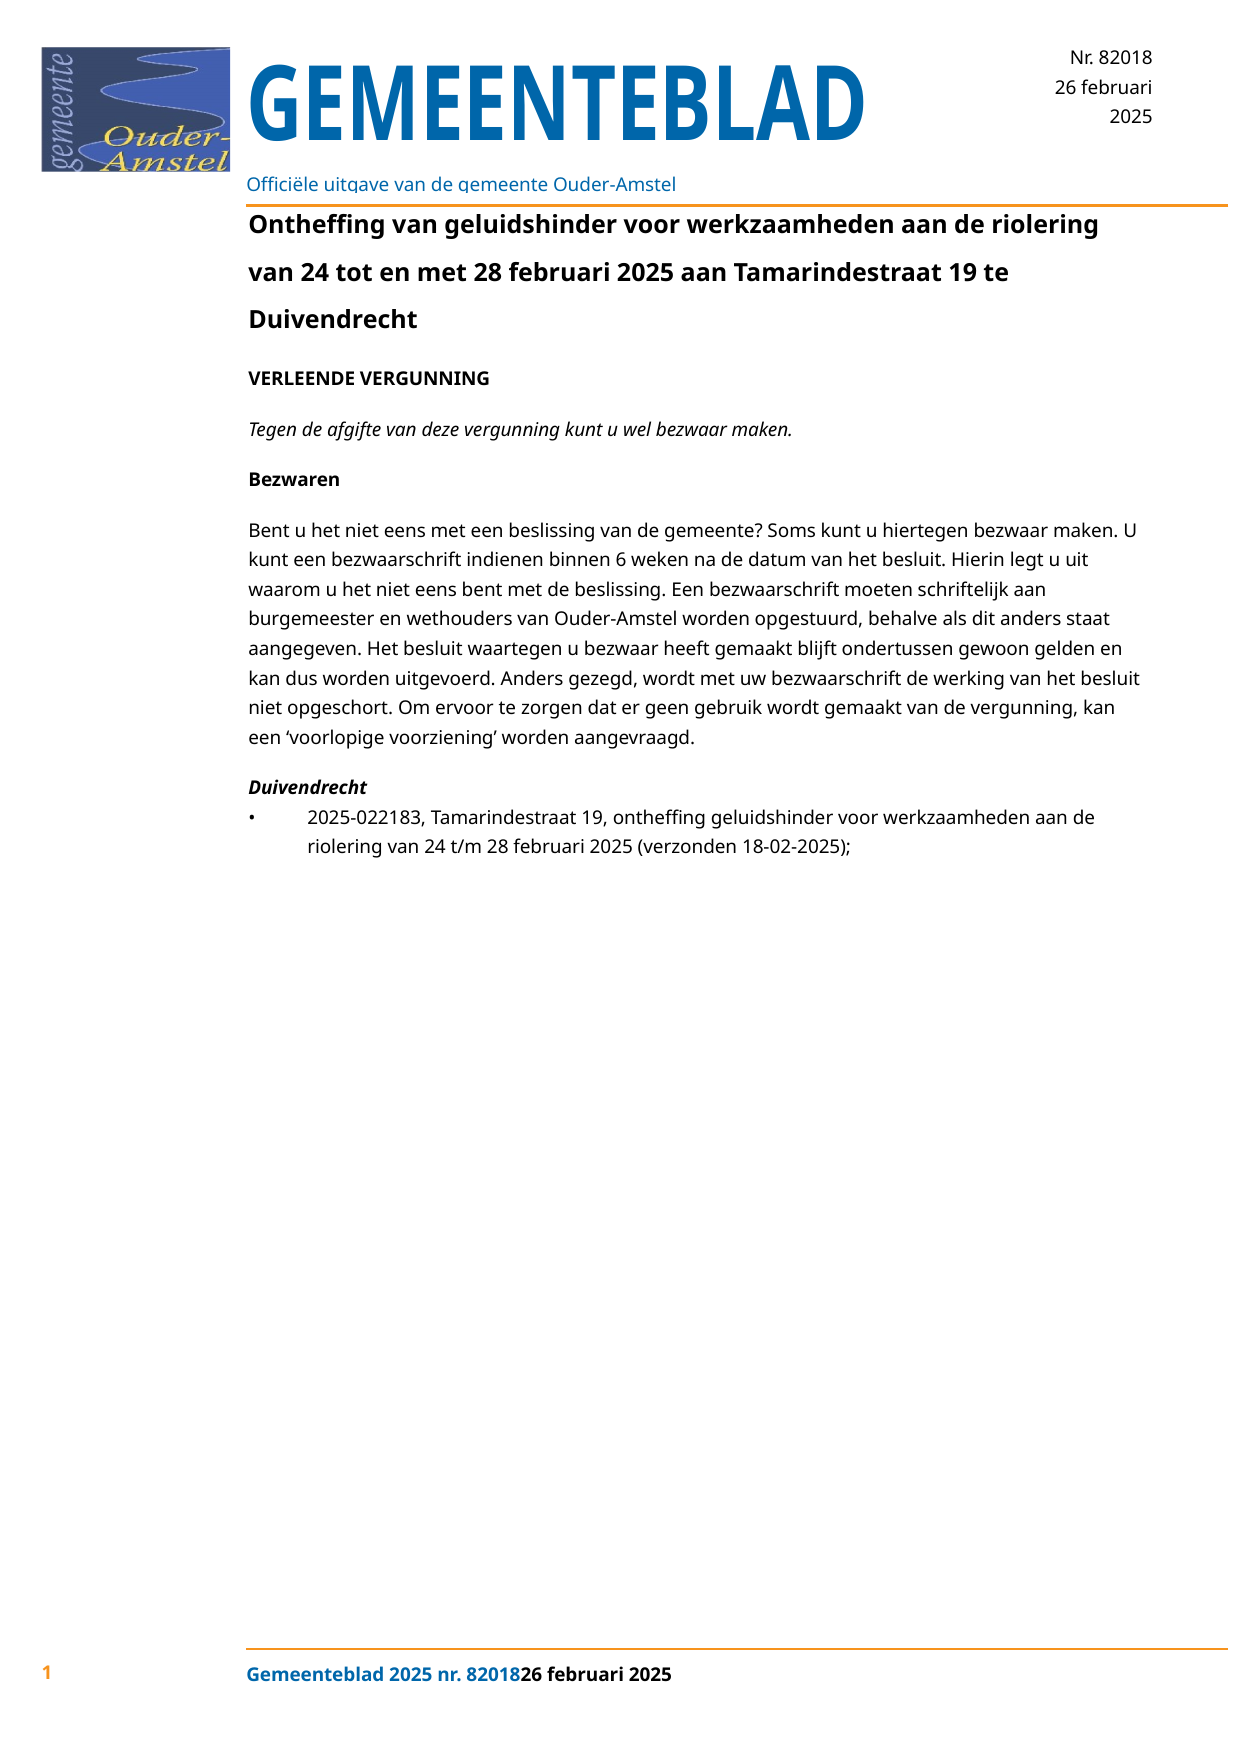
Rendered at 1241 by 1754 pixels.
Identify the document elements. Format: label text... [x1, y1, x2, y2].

text Bezwaren [248, 466, 1152, 492]
text Duivendrecht [248, 774, 1152, 800]
list 2025-022183, Tamarindestraat 19, ontheffing geluidshinder voor werkzaamheden aan de riolering van 24 t/m 28 februari 2025 (verzonden 18-02-2025); [248, 804, 1152, 859]
text Ontheffing van geluidshinder voor werkzaamheden aan de riolering van 24 tot en met 28 februari 2025 aan Tamarindestraat 19 te Duivendrecht [248, 207, 1152, 336]
text Bent u het niet eens met een beslissing van de gemeente? Soms kunt u hiertegen bezwaar maken. U kunt een bezwaarschrift indienen binnen 6 weken na de datum van het besluit. Hierin legt u uit waarom u het niet eens bent met de beslissing. Een bezwaarschrift moeten schriftelijk aan burgemeester en wethouders van Ouder-Amstel worden opgestuurd, behalve als dit anders staat aangegeven. Het besluit waartegen u bezwaar heeft gemaakt blijft ondertussen gewoon gelden en kan dus worden uitgevoerd. Anders gezegd, wordt met uw bezwaarschrift de werking van het besluit niet opgeschort. Om ervoor te zorgen dat er geen gebruik wordt gemaakt van de vergunning, kan een ‘voorlopige voorziening’ worden aangevraagd. [248, 517, 1152, 749]
text Tegen de afgifte van deze vergunning kunt u wel bezwaar maken. [248, 416, 1152, 442]
picture [41, 47, 231, 172]
text VERLEENDE VERGUNNING [248, 366, 1152, 391]
